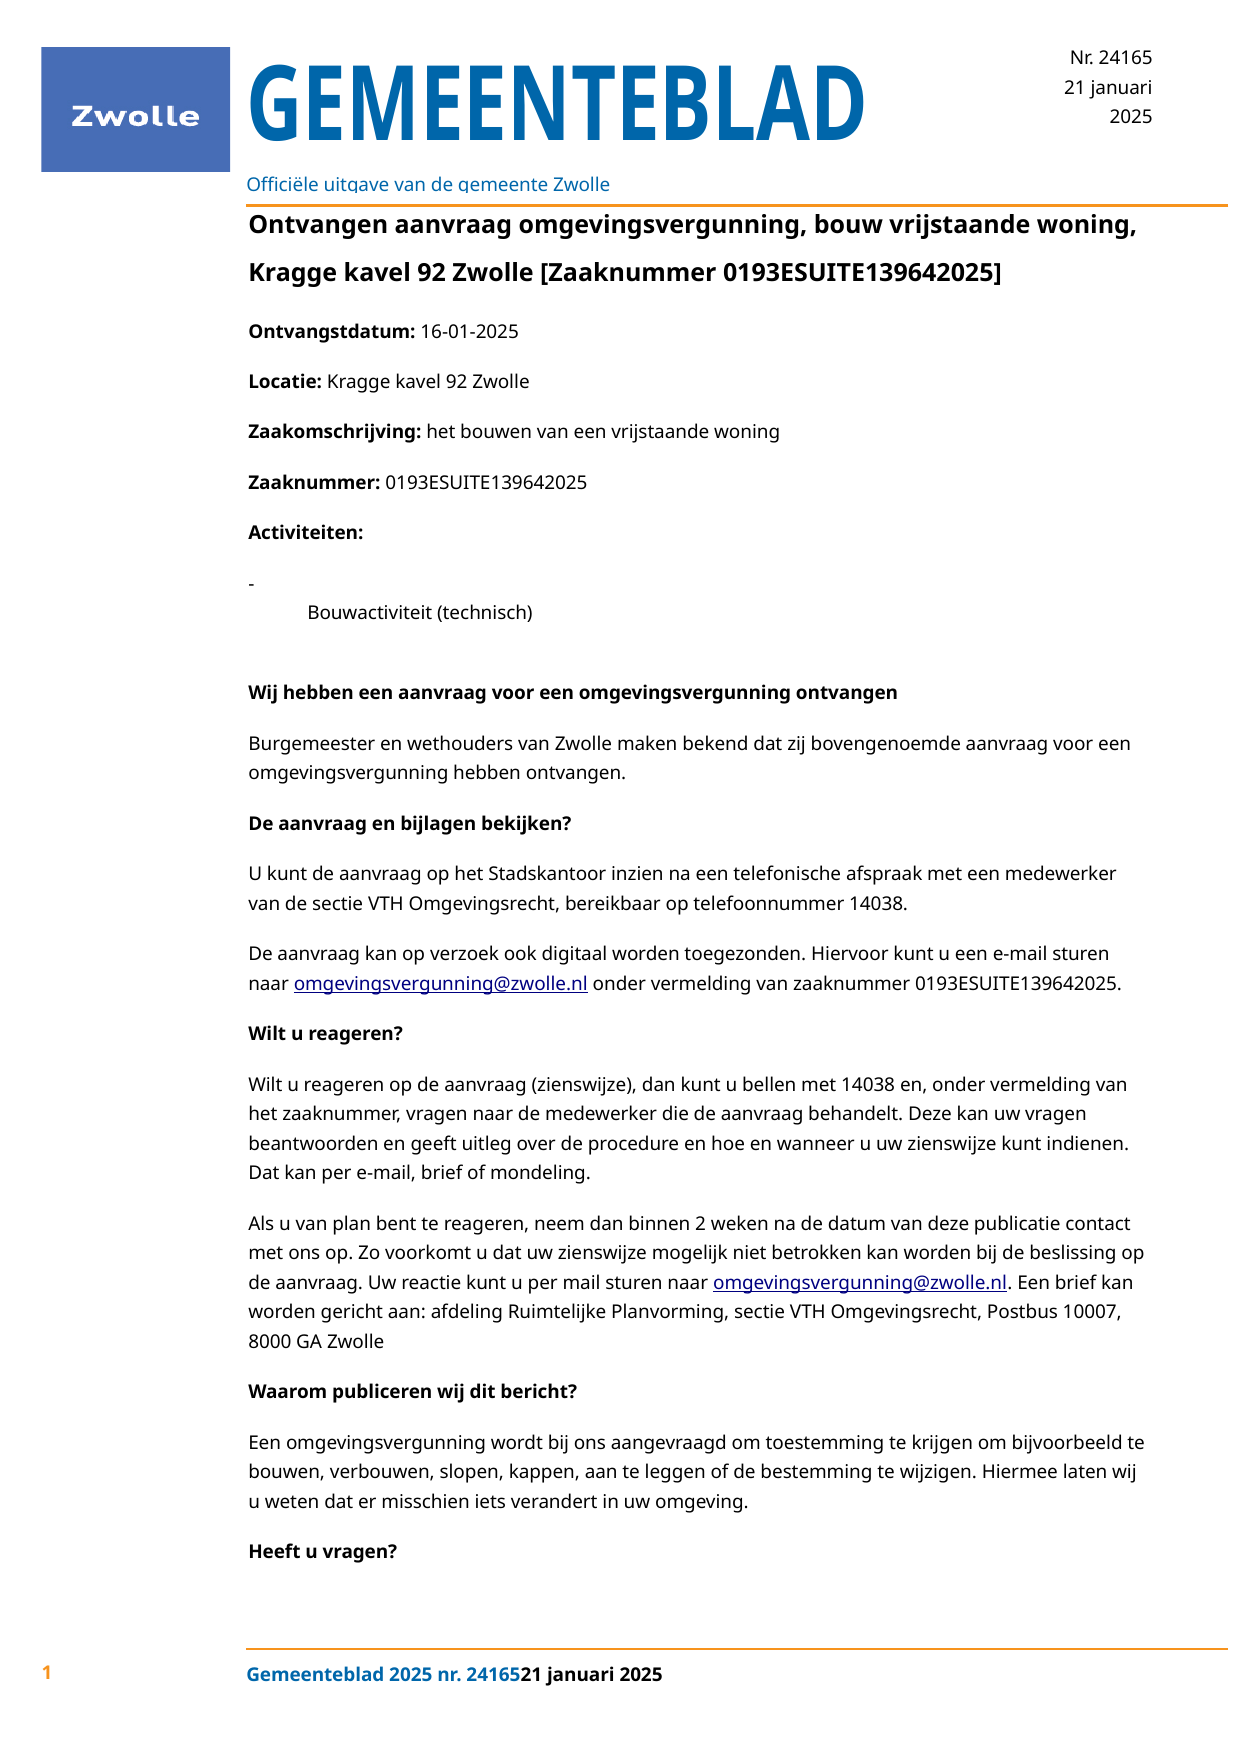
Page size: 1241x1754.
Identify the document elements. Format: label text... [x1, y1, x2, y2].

text Wilt u reageren op de aanvraag (zienswijze), dan kunt u bellen met 14038 en, onder vermelding van het zaaknummer, vragen naar de medewerker die de aanvraag behandelt. Deze kan uw vragen beantwoorden en geeft uitleg over de procedure en hoe en wanneer u uw zienswijze kunt indienen. Dat kan per e-mail, brief of mondeling. [248, 1071, 1152, 1185]
text Zaakomschrijving: het bouwen van een vrijstaande woning [248, 419, 1152, 444]
text Waarom publiceren wij dit bericht? [248, 1379, 1152, 1404]
text De aanvraag kan op verzoek ook digitaal worden toegezonden. Hiervoor kunt u een e-mail sturen naar omgevingsvergunning@zwolle.nl onder vermelding van zaaknummer 0193ESUITE139642025. [248, 940, 1152, 996]
text Activiteiten: [248, 519, 1152, 545]
list Bouwactiviteit (technisch) [248, 599, 1152, 625]
text Wilt u reageren? [248, 1020, 1152, 1046]
text Locatie: Kragge kavel 92 Zwolle [248, 368, 1152, 394]
text De aanvraag en bijlagen bekijken? [248, 810, 1152, 836]
text Burgemeester en wethouders van Zwolle maken bekend dat zij bovengenoemde aanvraag voor een omgevingsvergunning hebben ontvangen. [248, 730, 1152, 785]
picture [41, 47, 231, 172]
text Wij hebben een aanvraag voor een omgevingsvergunning ontvangen [248, 679, 1152, 705]
text Als u van plan bent te reageren, neem dan binnen 2 weken na de datum van deze publicatie contact met ons op. Zo voorkomt u dat uw zienswijze mogelijk niet betrokken kan worden bij de beslissing op de aanvraag. Uw reactie kunt u per mail sturen naar omgevingsvergunning@zwolle.nl. Een brief kan worden gericht aan: afdeling Ruimtelijke Planvorming, sectie VTH Omgevingsrecht, Postbus 10007, 8000 GA Zwolle [248, 1210, 1152, 1354]
text U kunt de aanvraag op het Stadskantoor inzien na een telefonische afspraak met een medewerker van de sectie VTH Omgevingsrecht, bereikbaar op telefoonnummer 14038. [248, 860, 1152, 916]
text Een omgevingsvergunning wordt bij ons aangevraagd om toestemming te krijgen om bijvoorbeeld te bouwen, verbouwen, slopen, kappen, aan te leggen of de bestemming te wijzigen. Hiermee laten wij u weten dat er misschien iets verandert in uw omgeving. [248, 1429, 1152, 1514]
text Ontvangstdatum: 16-01-2025 [248, 318, 1152, 344]
text Heeft u vragen? [248, 1539, 1152, 1564]
text Zaaknummer: 0193ESUITE139642025 [248, 469, 1152, 495]
text Ontvangen aanvraag omgevingsvergunning, bouw vrijstaande woning, Kragge kavel 92 Zwolle [Zaaknummer 0193ESUITE139642025] [248, 207, 1152, 288]
